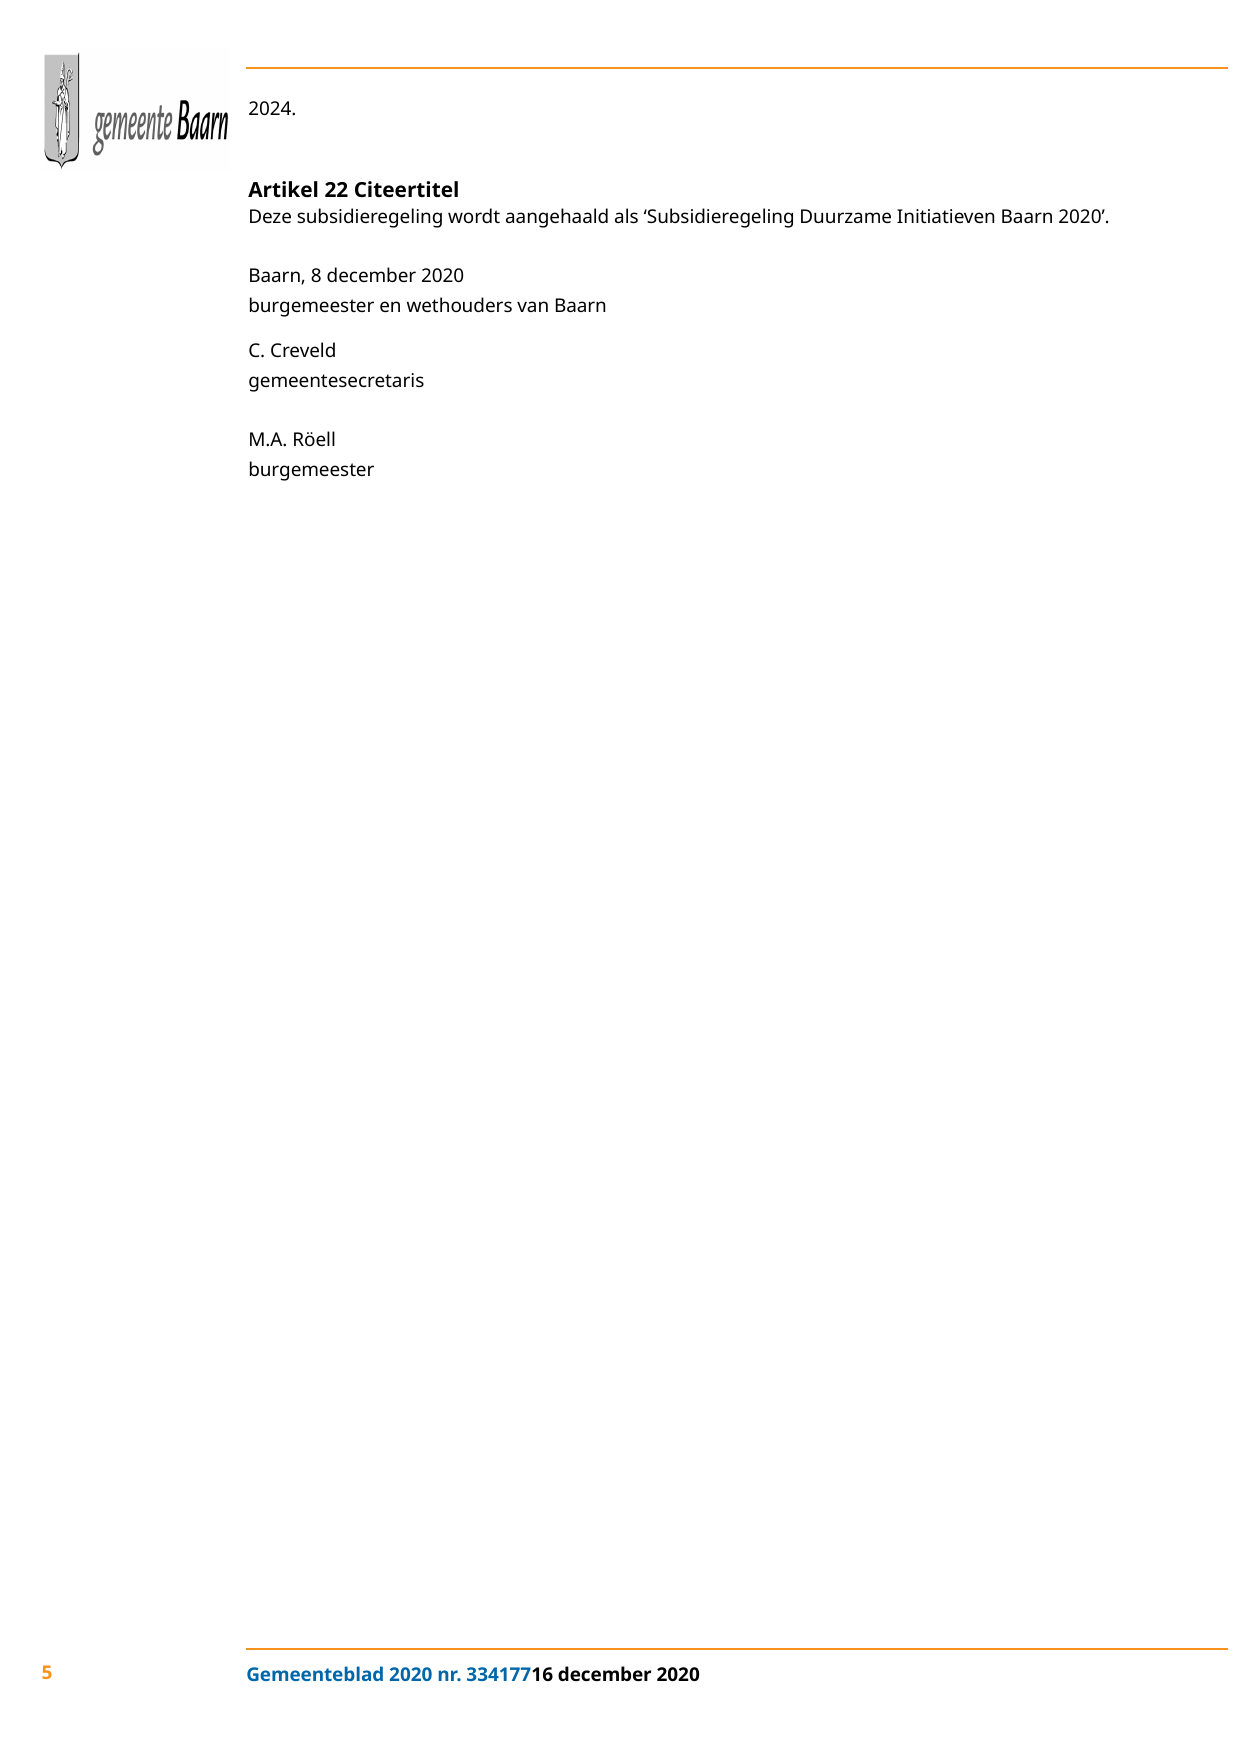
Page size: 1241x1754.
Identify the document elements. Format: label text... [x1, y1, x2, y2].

text Deze subsidieregeling wordt aangehaald als ‘Subsidieregeling Duurzame Initiatieven Baarn 2020’. [248, 203, 1152, 229]
text Artikel 22 Citeertitel [248, 175, 1152, 203]
text C. Creveld [248, 338, 1152, 363]
picture [41, 47, 231, 172]
text 2024. [248, 95, 1152, 121]
text burgemeester en wethouders van Baarn [248, 292, 1152, 318]
text burgemeester [248, 456, 1152, 482]
text gemeentesecretaris [248, 367, 1152, 393]
text Baarn, 8 december 2020 [248, 262, 1152, 288]
text M.A. Röell [248, 426, 1152, 452]
